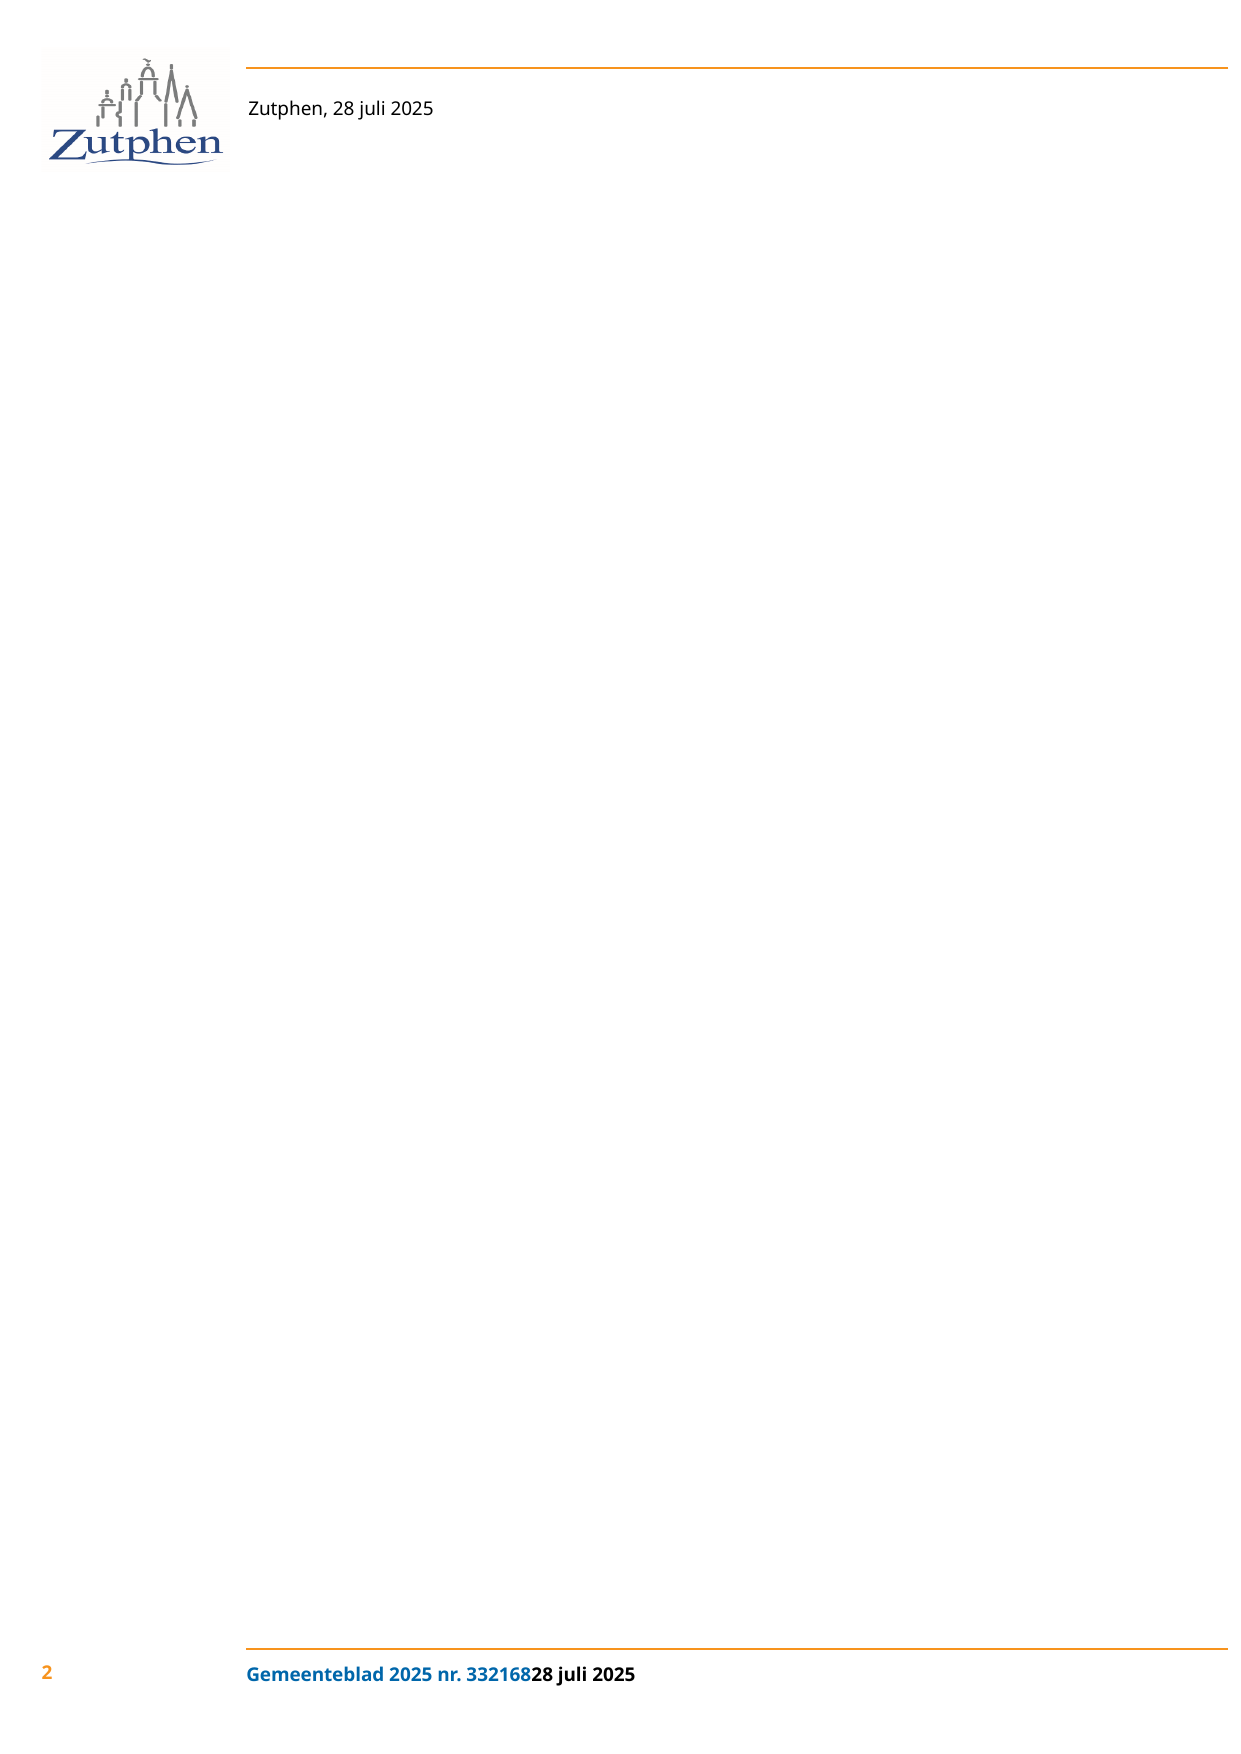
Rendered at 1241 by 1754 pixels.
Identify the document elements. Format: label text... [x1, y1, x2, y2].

text Zutphen, 28 juli 2025 [248, 95, 1152, 121]
picture [41, 47, 231, 172]
